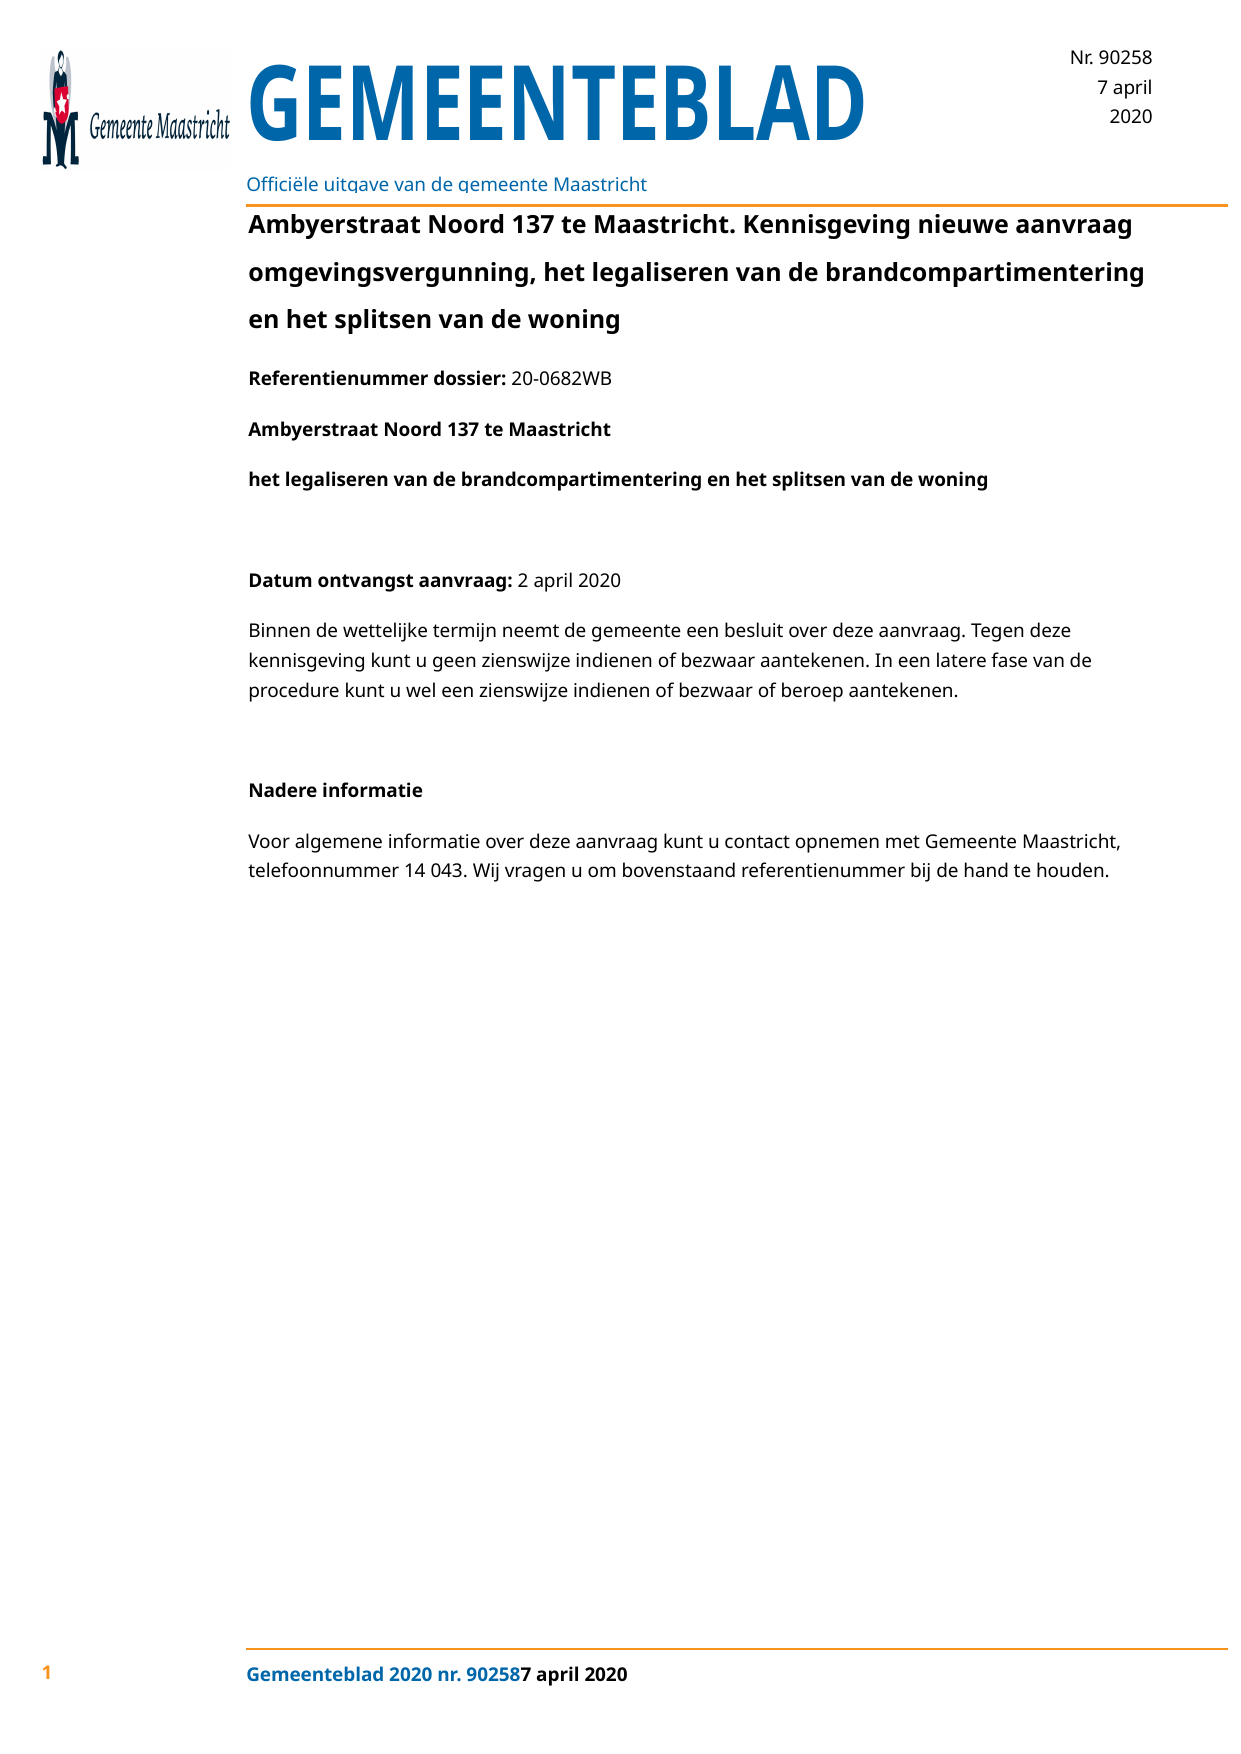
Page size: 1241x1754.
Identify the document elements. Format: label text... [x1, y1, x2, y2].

text Ambyerstraat Noord 137 te Maastricht. Kennisgeving nieuwe aanvraag omgevingsvergunning, het legaliseren van de brandcompartimentering en het splitsen van de woning [248, 207, 1152, 336]
text Binnen de wettelijke termijn neemt de gemeente een besluit over deze aanvraag. Tegen deze kennisgeving kunt u geen zienswijze indienen of bezwaar aantekenen. In een latere fase van de procedure kunt u wel een zienswijze indienen of bezwaar of beroep aantekenen. [248, 618, 1152, 702]
picture [41, 47, 231, 172]
text Referentienummer dossier: 20-0682WB [248, 366, 1152, 391]
text Voor algemene informatie over deze aanvraag kunt u contact opnemen met Gemeente Maastricht, telefoonnummer 14 043. Wij vragen u om bovenstaand referentienummer bij de hand te houden. [248, 828, 1152, 883]
text het legaliseren van de brandcompartimentering en het splitsen van de woning [248, 466, 1152, 492]
text Nadere informatie [248, 778, 1152, 803]
text Ambyerstraat Noord 137 te Maastricht [248, 416, 1152, 442]
text Datum ontvangst aanvraag: 2 april 2020 [248, 567, 1152, 593]
